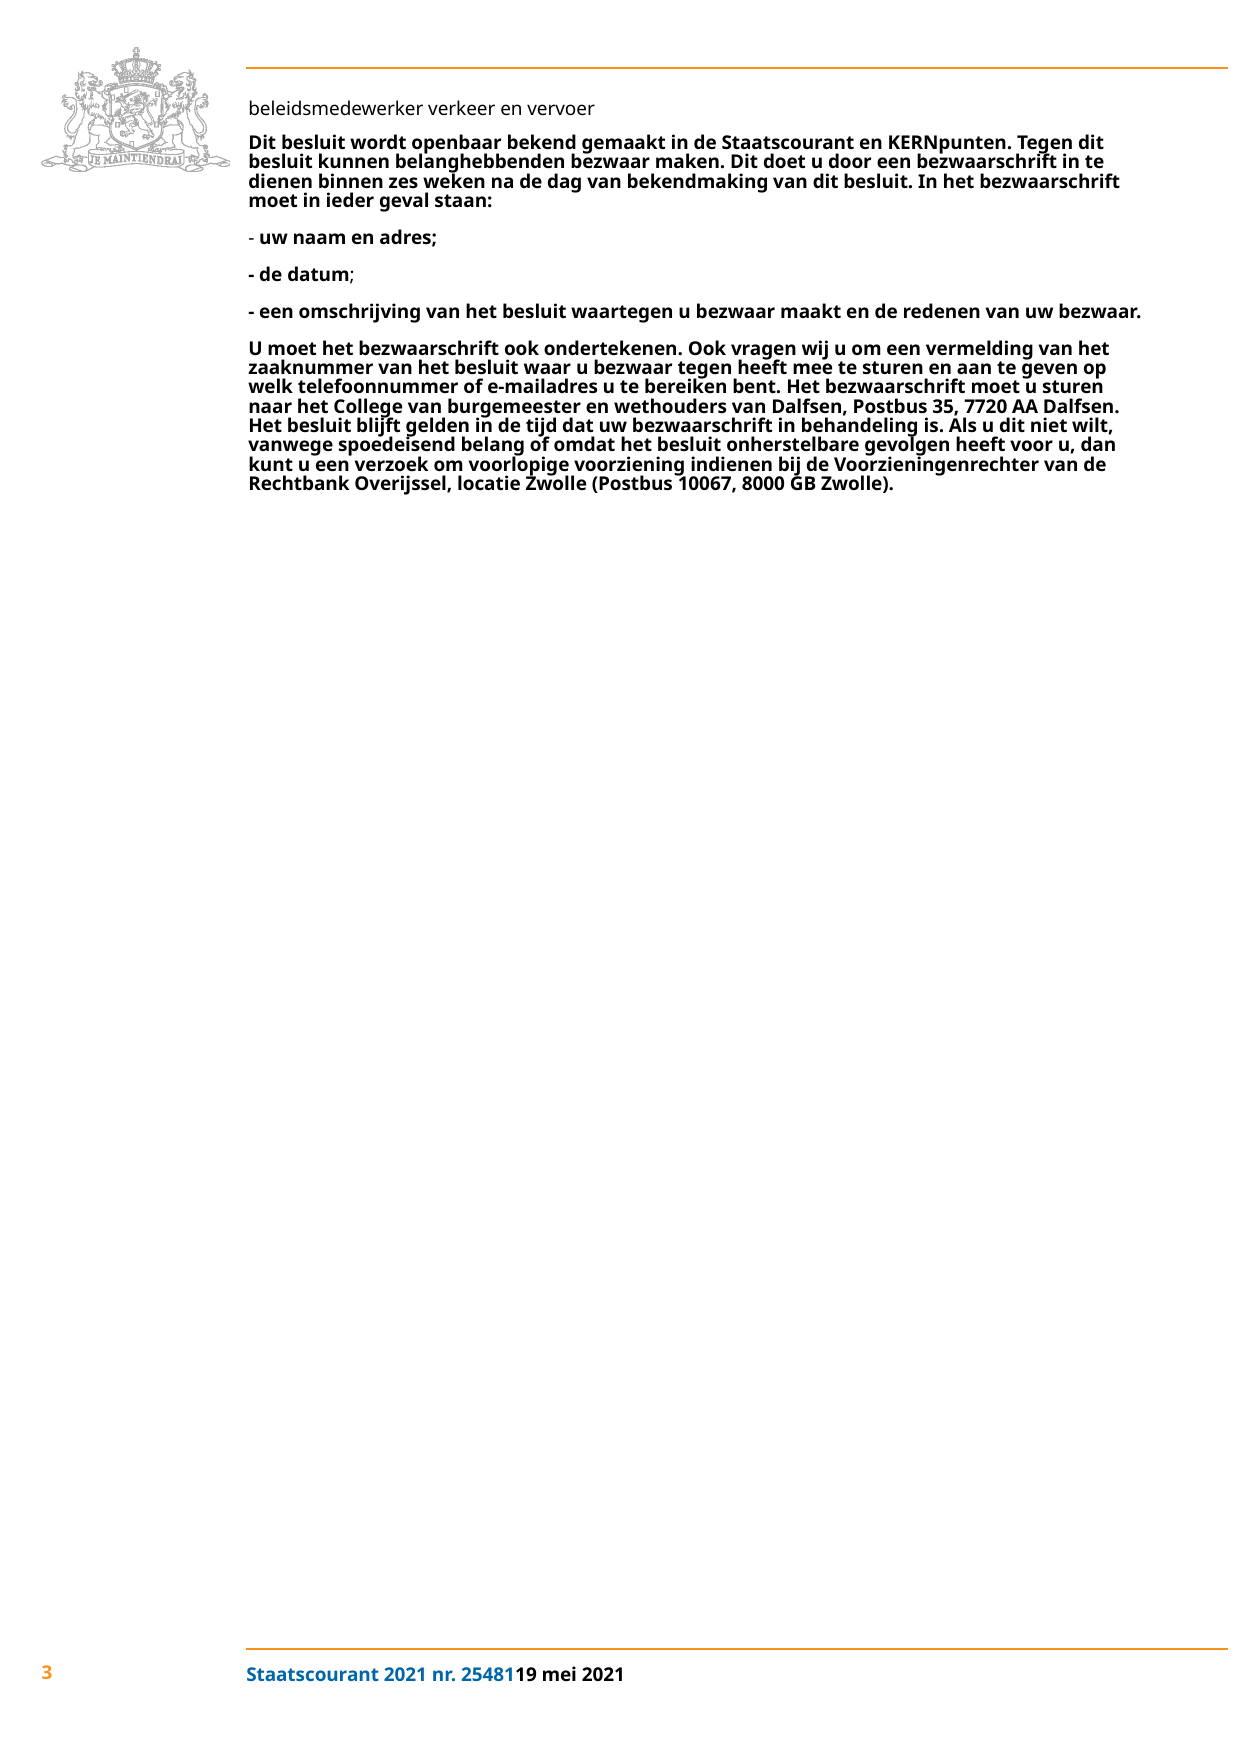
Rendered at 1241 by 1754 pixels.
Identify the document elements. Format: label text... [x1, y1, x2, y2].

text beleidsmedewerker verkeer en vervoer [248, 95, 1152, 121]
text - de datum; [248, 266, 1152, 285]
text - uw naam en adres; [248, 229, 1152, 248]
text U moet het bezwaarschrift ook ondertekenen. Ook vragen wij u om een vermelding van het zaaknummer van het besluit waar u bezwaar tegen heeft mee te sturen en aan te geven op welk telefoonnummer of e-mailadres u te bereiken bent. Het bezwaarschrift moet u sturen naar het College van burgemeester en wethouders van Dalfsen, Postbus 35, 7720 AA Dalfsen. Het besluit blijft gelden in de tijd dat uw bezwaarschrift in behandeling is. Als u dit niet wilt, vanwege spoedeisend belang of omdat het besluit onherstelbare gevolgen heeft voor u, dan kunt u een verzoek om voorlopige voorziening indienen bij de Voorzieningenrechter van de Rechtbank Overijssel, locatie Zwolle (Postbus 10067, 8000 GB Zwolle). [248, 340, 1152, 494]
text - een omschrijving van het besluit waartegen u bezwaar maakt en de redenen van uw bezwaar. [248, 303, 1152, 322]
text Dit besluit wordt openbaar bekend gemaakt in de Staatscourant en KERNpunten. Tegen dit besluit kunnen belanghebbenden bezwaar maken. Dit doet u door een bezwaarschrift in te dienen binnen zes weken na de dag van bekendmaking van dit besluit. In het bezwaarschrift moet in ieder geval staan: [248, 134, 1152, 211]
picture [41, 47, 231, 172]
